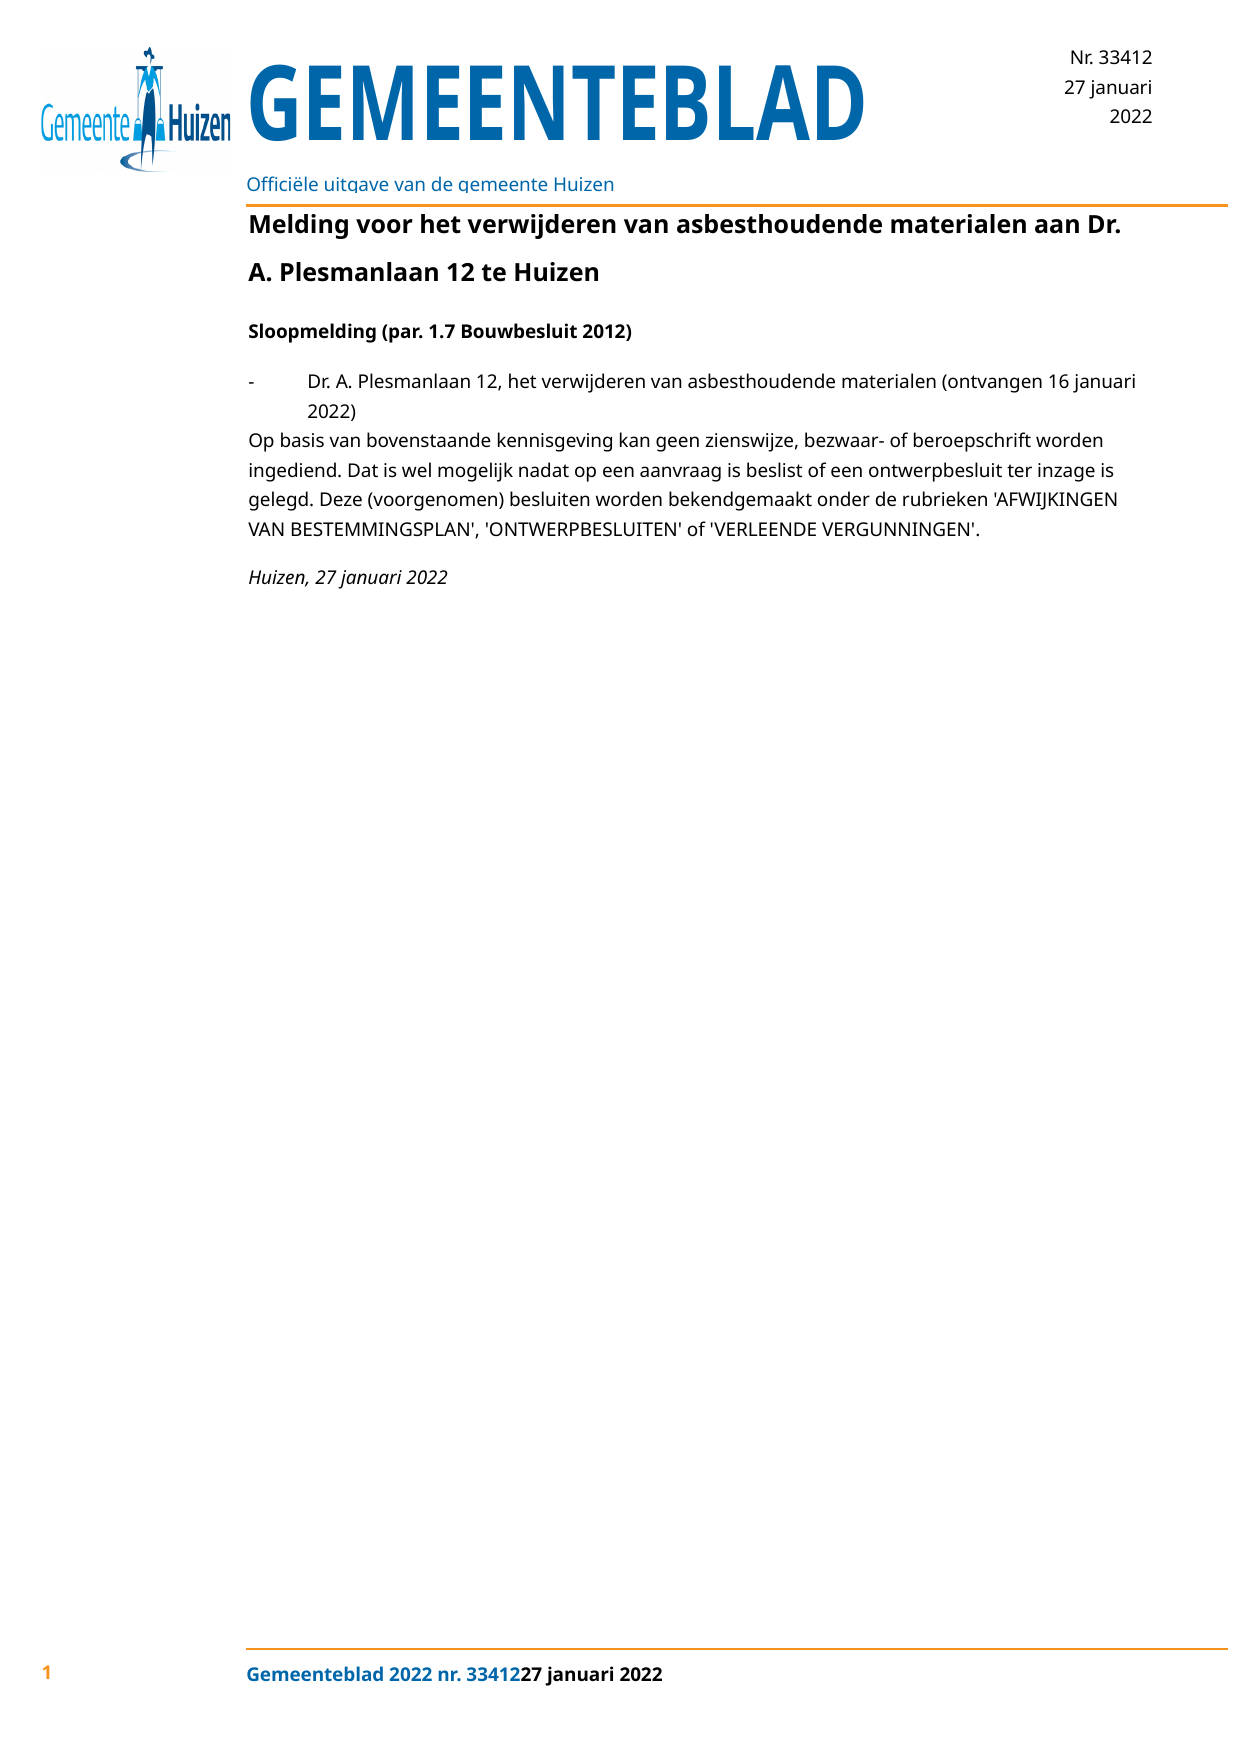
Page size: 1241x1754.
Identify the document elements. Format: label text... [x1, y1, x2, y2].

text Huizen, 27 januari 2022 [248, 564, 1152, 590]
text Sloopmelding (par. 1.7 Bouwbesluit 2012) [248, 318, 1152, 344]
text Melding voor het verwijderen van asbesthoudende materialen aan Dr. A. Plesmanlaan 12 te Huizen [248, 207, 1152, 288]
text Op basis van bovenstaande kennisgeving kan geen zienswijze, bezwaar- of beroepschrift worden ingediend. Dat is wel mogelijk nadat op een aanvraag is beslist of een ontwerpbesluit ter inzage is gelegd. Deze (voorgenomen) besluiten worden bekendgemaakt onder de rubrieken 'AFWIJKINGEN VAN BESTEMMINGSPLAN', 'ONTWERPBESLUITEN' of 'VERLEENDE VERGUNNINGEN'. [248, 427, 1152, 542]
picture [41, 47, 231, 172]
list Dr. A. Plesmanlaan 12, het verwijderen van asbesthoudende materialen (ontvangen 16 januari 2022) [248, 368, 1152, 424]
